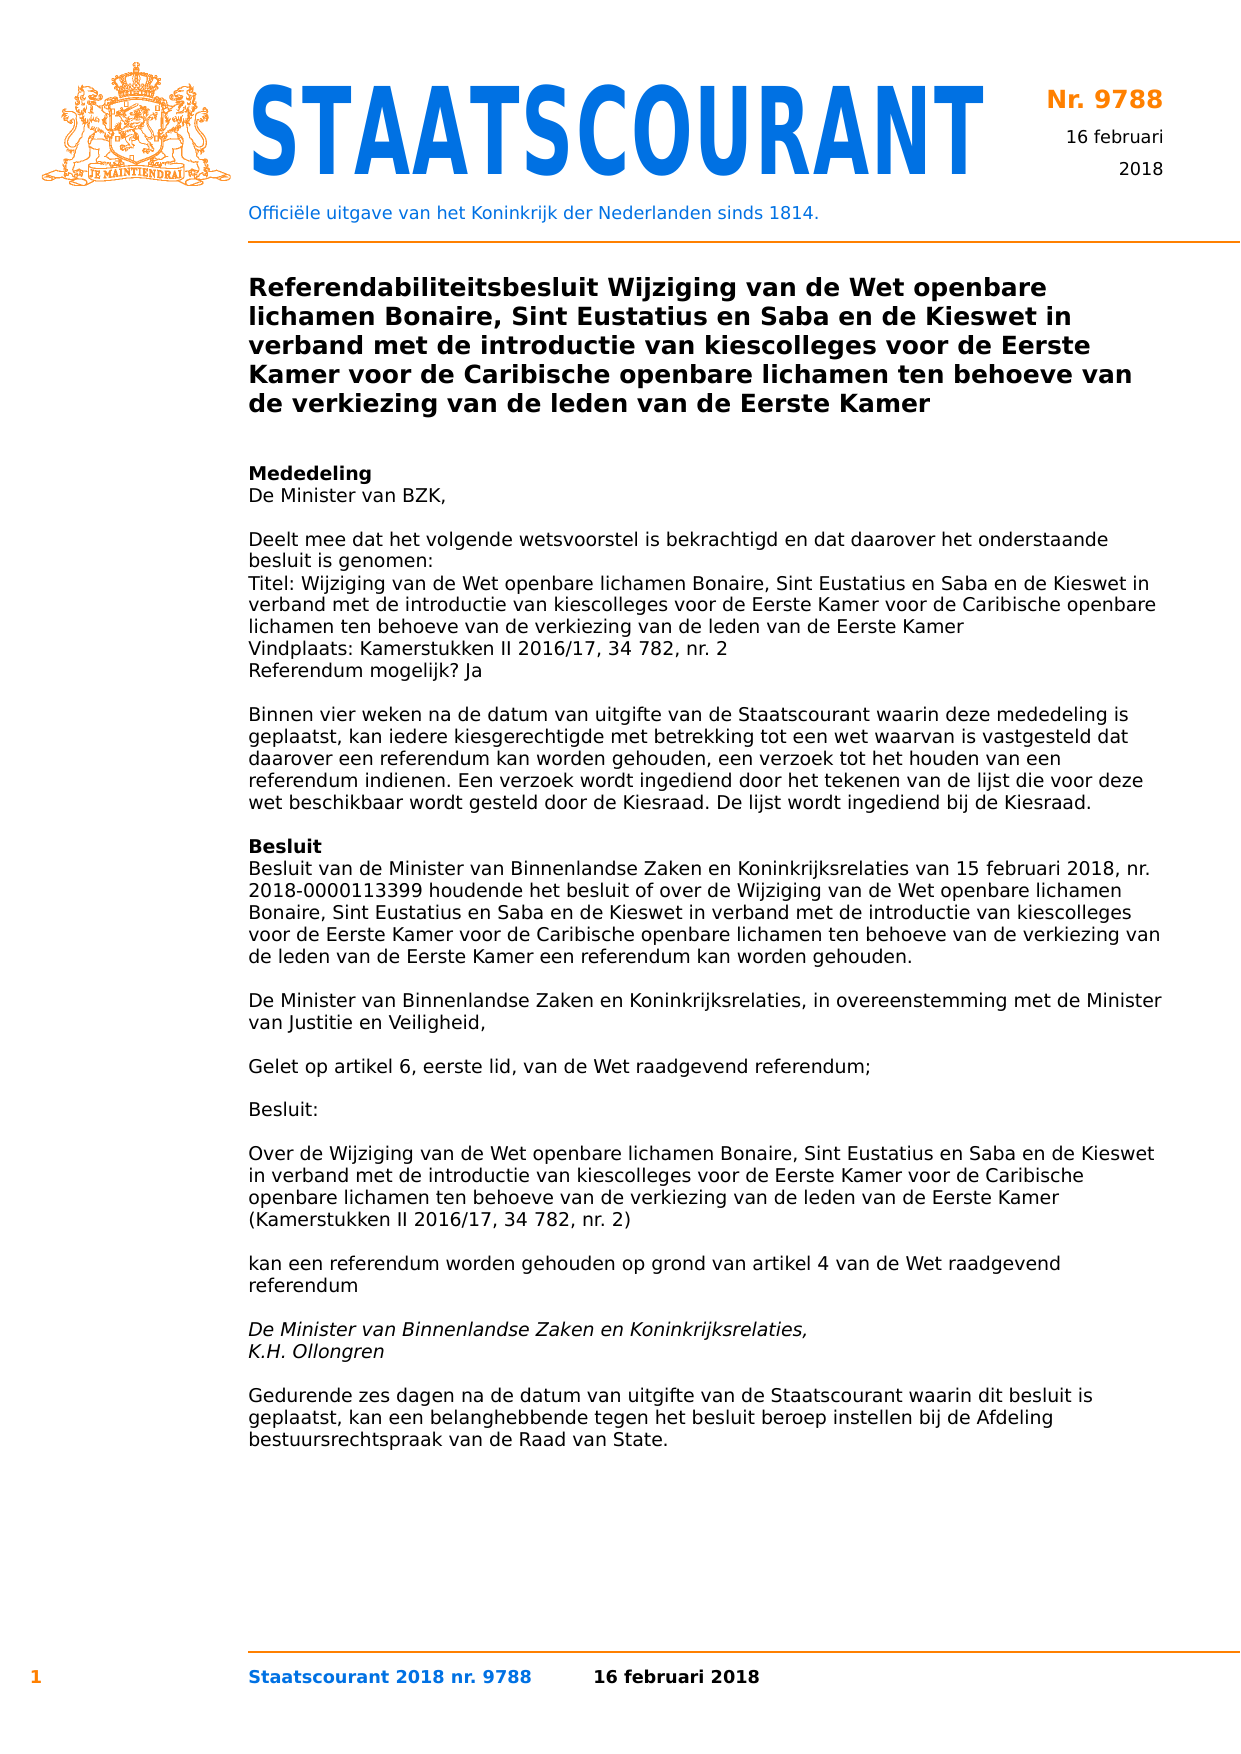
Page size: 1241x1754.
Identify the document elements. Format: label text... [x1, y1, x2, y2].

text Deelt mee dat het volgende wetsvoorstel is bekrachtigd en dat daarover het onderstaande besluit is genomen: [248, 528, 1163, 572]
table_header STAATSCOURANT [248, 62, 998, 203]
picture [41, 62, 231, 186]
text Gedurende zes dagen na de datum van uitgifte van de Staatscourant waarin dit besluit is geplaatst, kan een belanghebbende tegen het besluit beroep instellen bij de Afdeling bestuursrechtspraak van de Raad van State. [248, 1385, 1163, 1451]
text Titel: Wijziging van de Wet openbare lichamen Bonaire, Sint Eustatius en Saba en de Kieswet in verband met de introductie van kiescolleges voor de Eerste Kamer voor de Caribische openbare lichamen ten behoeve van de verkiezing van de leden van de Eerste Kamer [248, 572, 1163, 638]
table_header [25, 62, 248, 241]
text Besluit van de Minister van Binnenlandse Zaken en Koninkrijksrelaties van 15 februari 2018, nr. 2018-0000113399 houdende het besluit of over de Wijziging van de Wet openbare lichamen Bonaire, Sint Eustatius en Saba en de Kieswet in verband met de introductie van kiescolleges voor de Eerste Kamer voor de Caribische openbare lichamen ten behoeve van de verkiezing van de leden van de Eerste Kamer een referendum kan worden gehouden. [248, 858, 1163, 968]
text De Minister van BZK, [248, 484, 1163, 507]
text De Minister van Binnenlandse Zaken en Koninkrijksrelaties, K.H. Ollongren [248, 1319, 1163, 1363]
text Mededeling [248, 463, 1163, 484]
table_cell 16 februari [998, 121, 1240, 153]
text Besluit [248, 836, 1163, 858]
text Referendum mogelijk? Ja [248, 660, 1163, 682]
table_cell Officiële uitgave van het Koninkrijk der Nederlanden sinds 1814. [248, 203, 1240, 241]
subtitle Referendabiliteitsbesluit Wijziging van de Wet openbare lichamen Bonaire, Sint Eustatius en Saba en de Kieswet in verband met de introductie van kiescolleges voor de Eerste Kamer voor de Caribische openbare lichamen ten behoeve van de verkiezing van de leden van de Eerste Kamer [248, 273, 1163, 419]
text Vindplaats: Kamerstukken II 2016/17, 34 782, nr. 2 [248, 638, 1163, 660]
table_cell 2018 [998, 153, 1240, 203]
text Gelet op artikel 6, eerste lid, van de Wet raadgevend referendum; [248, 1056, 1163, 1077]
text Binnen vier weken na de datum van uitgifte van de Staatscourant waarin deze mededeling is geplaatst, kan iedere kiesgerechtigde met betrekking tot een wet waarvan is vastgesteld dat daarover een referendum kan worden gehouden, een verzoek tot het houden van een referendum indienen. Een verzoek wordt ingediend door het tekenen van de lijst die voor deze wet beschikbaar wordt gesteld door de Kiesraad. De lijst wordt ingediend bij de Kiesraad. [248, 704, 1163, 814]
text kan een referendum worden gehouden op grond van artikel 4 van de Wet raadgevend referendum [248, 1253, 1163, 1297]
text Over de Wijziging van de Wet openbare lichamen Bonaire, Sint Eustatius en Saba en de Kieswet in verband met de introductie van kiescolleges voor de Eerste Kamer voor de Caribische openbare lichamen ten behoeve van de verkiezing van de leden van de Eerste Kamer (Kamerstukken II 2016/17, 34 782, nr. 2) [248, 1143, 1163, 1231]
text De Minister van Binnenlandse Zaken en Koninkrijksrelaties, in overeenstemming met de Minister van Justitie en Veiligheid, [248, 990, 1163, 1034]
table_header Nr. 9788 [998, 62, 1240, 121]
text Besluit: [248, 1099, 1163, 1121]
